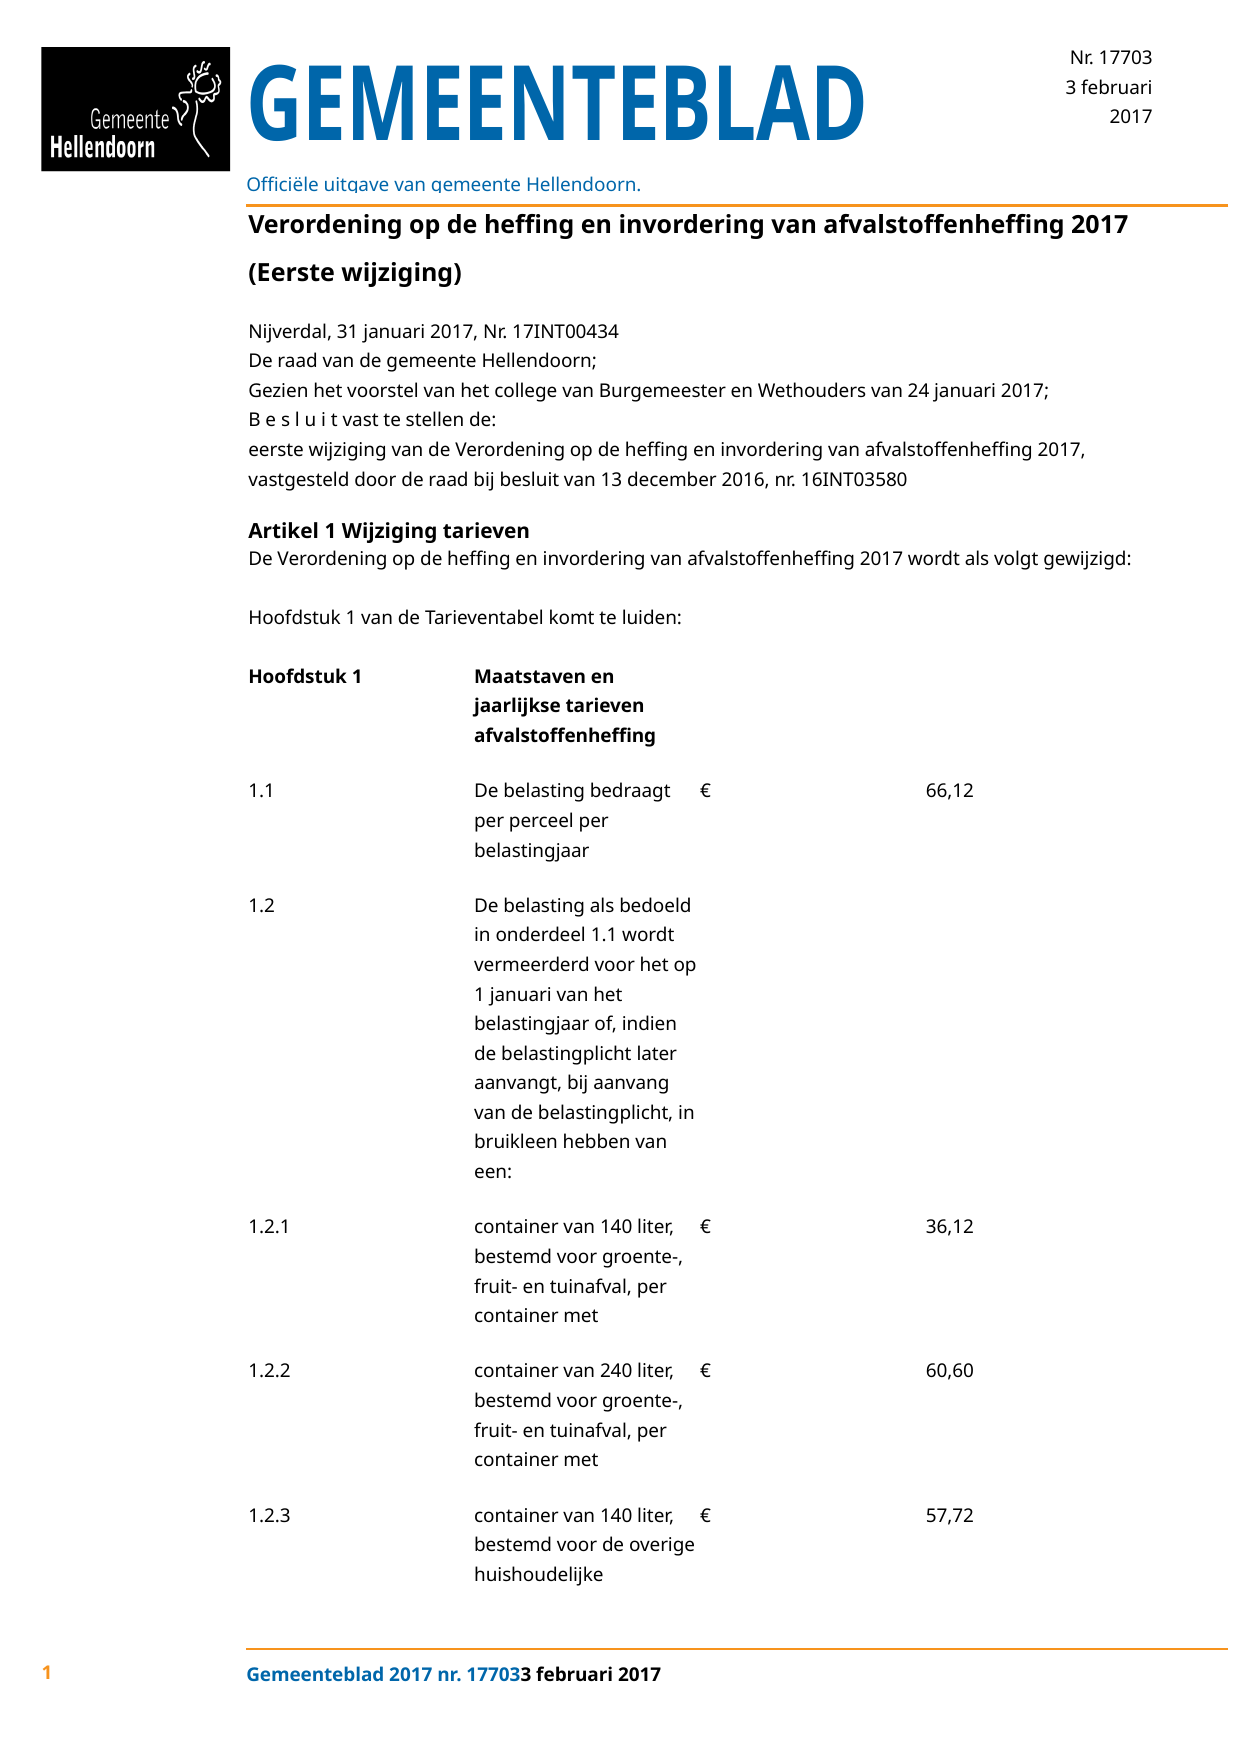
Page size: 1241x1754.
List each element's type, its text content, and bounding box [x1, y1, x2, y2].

table_header [700, 663, 926, 778]
picture [41, 47, 231, 172]
table_cell container van 140 liter, bestemd voor groente-, fruit- en tuinafval, per container met [474, 1214, 700, 1358]
table_cell De belasting bedraagt per perceel per belastingjaar [474, 778, 700, 892]
table_cell 1.1 [248, 778, 474, 892]
table_cell [700, 892, 926, 1214]
table_cell € [700, 1502, 926, 1587]
table_header Hoofdstuk 1 [248, 663, 474, 778]
text Gezien het voorstel van het college van Burgemeester en Wethouders van 24 januari 2017; [248, 377, 1152, 403]
table_cell € [700, 1214, 926, 1358]
text Artikel 1 Wijziging tarieven [248, 516, 1152, 545]
table_header Maatstaven en jaarlijkse tarieven afvalstoffenheffing [474, 663, 700, 778]
table_cell 60,60 [926, 1358, 1152, 1502]
table_cell container van 240 liter, bestemd voor groente-, fruit- en tuinafval, per container met [474, 1358, 700, 1502]
text Nijverdal, 31 januari 2017, Nr. 17INT00434 [248, 318, 1152, 344]
table_cell De belasting als bedoeld in onderdeel 1.1 wordt vermeerderd voor het op 1 januari van het belastingjaar of, indien de belastingplicht later aanvangt, bij aanvang van de belastingplicht, in bruikleen hebben van een: [474, 892, 700, 1214]
text Verordening op de heffing en invordering van afvalstoffenheffing 2017 (Eerste wijziging) [248, 207, 1152, 288]
table_cell container van 140 liter, bestemd voor de overige huishoudelijke [474, 1502, 700, 1587]
table_cell 1.2.3 [248, 1502, 474, 1587]
text B e s l u i t vast te stellen de: [248, 407, 1152, 432]
table_cell 1.2.1 [248, 1214, 474, 1358]
table_cell 36,12 [926, 1214, 1152, 1358]
text eerste wijziging van de Verordening op de heffing en invordering van afvalstoffenheffing 2017, vastgesteld door de raad bij besluit van 13 december 2016, nr. 16INT03580 [248, 436, 1152, 492]
table_cell [926, 892, 1152, 1214]
text De Verordening op de heffing en invordering van afvalstoffenheffing 2017 wordt als volgt gewijzigd: [248, 545, 1152, 570]
table_cell 57,72 [926, 1502, 1152, 1587]
table_cell 1.2 [248, 892, 474, 1214]
text Hoofdstuk 1 van de Tarieventabel komt te luiden: [248, 604, 1152, 629]
text De raad van de gemeente Hellendoorn; [248, 347, 1152, 373]
table_cell € [700, 778, 926, 892]
table_cell € [700, 1358, 926, 1502]
table_header [926, 663, 1152, 778]
table_cell 66,12 [926, 778, 1152, 892]
table_cell 1.2.2 [248, 1358, 474, 1502]
